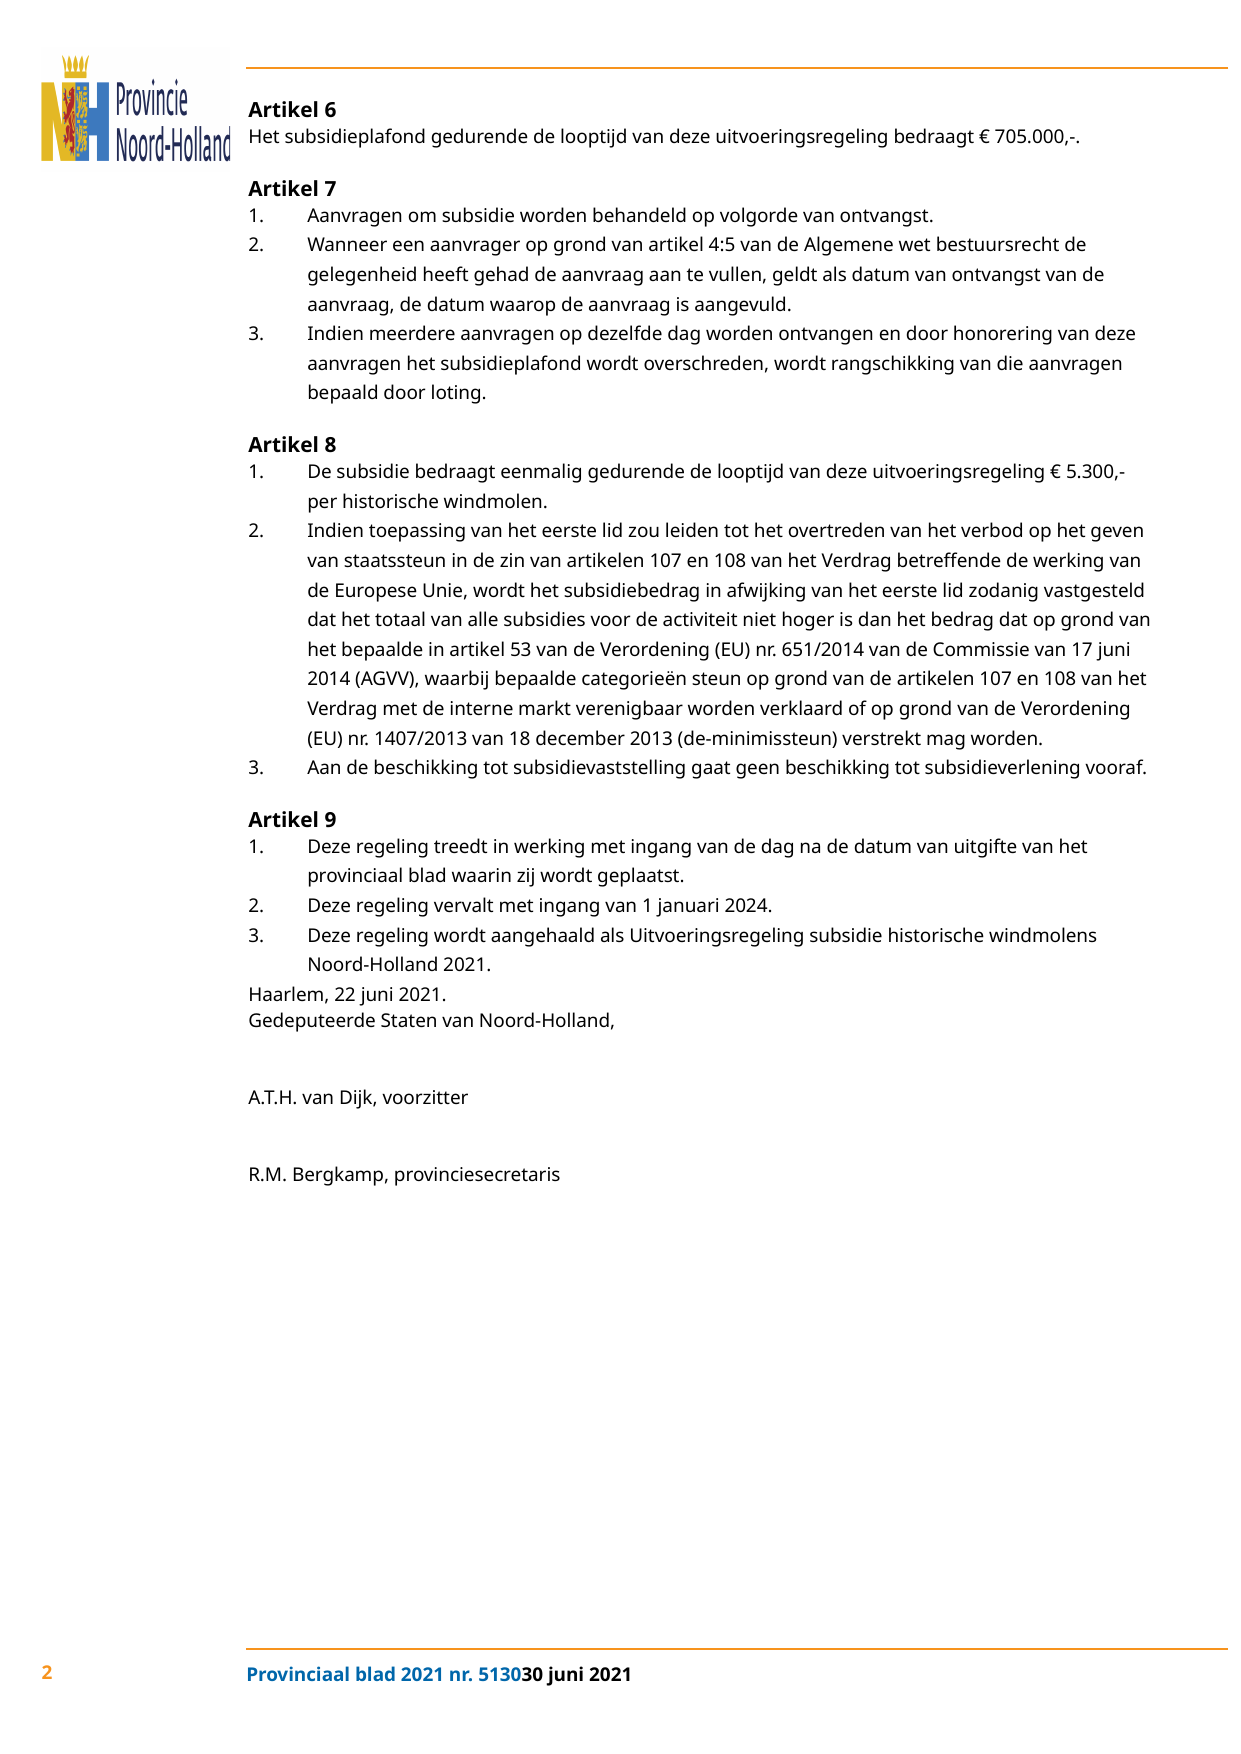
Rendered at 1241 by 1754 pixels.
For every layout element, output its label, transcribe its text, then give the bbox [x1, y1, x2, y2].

text Artikel 7 [248, 174, 1152, 202]
text A.T.H. van Dijk, voorzitter [248, 1084, 1152, 1110]
text Artikel 6 [248, 95, 1152, 123]
list Aanvragen om subsidie worden behandeld op volgorde van ontvangst. [248, 202, 1152, 228]
list Indien toepassing van het eerste lid zou leiden tot het overtreden van het verbod op het geven van staatssteun in de zin van artikelen 107 en 108 van het Verdrag betreffende de werking van de Europese Unie, wordt het subsidiebedrag in afwijking van het eerste lid zodanig vastgesteld dat het totaal van alle subsidies voor de activiteit niet hoger is dan het bedrag dat op grond van het bepaalde in artikel 53 van de Verordening (EU) nr. 651/2014 van de Commissie van 17 juni 2014 (AGVV), waarbij bepaalde categorieën steun op grond van de artikelen 107 en 108 van het Verdrag met de interne markt verenigbaar worden verklaard of op grond van de Verordening (EU) nr. 1407/2013 van 18 december 2013 (de-minimissteun) verstrekt mag worden. [248, 518, 1152, 750]
list Wanneer een aanvrager op grond van artikel 4:5 van de Algemene wet bestuursrecht de gelegenheid heeft gehad de aanvraag aan te vullen, geldt als datum van ontvangst van de aanvraag, de datum waarop de aanvraag is aangevuld. [248, 232, 1152, 317]
list De subsidie bedraagt eenmalig gedurende de looptijd van deze uitvoeringsregeling € 5.300,- per historische windmolen. [248, 458, 1152, 514]
list Deze regeling vervalt met ingang van 1 januari 2024. [248, 892, 1152, 918]
list Aan de beschikking tot subsidievaststelling gaat geen beschikking tot subsidieverlening vooraf. [248, 754, 1152, 780]
list Deze regeling treedt in werking met ingang van de dag na de datum van uitgifte van het provinciaal blad waarin zij wordt geplaatst. [248, 833, 1152, 888]
text R.M. Bergkamp, provinciesecretaris [248, 1161, 1152, 1187]
text Artikel 9 [248, 805, 1152, 833]
text Gedeputeerde Staten van Noord-Holland, [248, 1007, 1152, 1032]
text Haarlem, 22 juni 2021. [248, 981, 1152, 1007]
picture [41, 47, 231, 172]
text Het subsidieplafond gedurende de looptijd van deze uitvoeringsregeling bedraagt € 705.000,-. [248, 123, 1152, 149]
list Deze regeling wordt aangehaald als Uitvoeringsregeling subsidie historische windmolens Noord-Holland 2021. [248, 922, 1152, 977]
list Indien meerdere aanvragen op dezelfde dag worden ontvangen en door honorering van deze aanvragen het subsidieplafond wordt overschreden, wordt rangschikking van die aanvragen bepaald door loting. [248, 320, 1152, 405]
text Artikel 8 [248, 430, 1152, 458]
